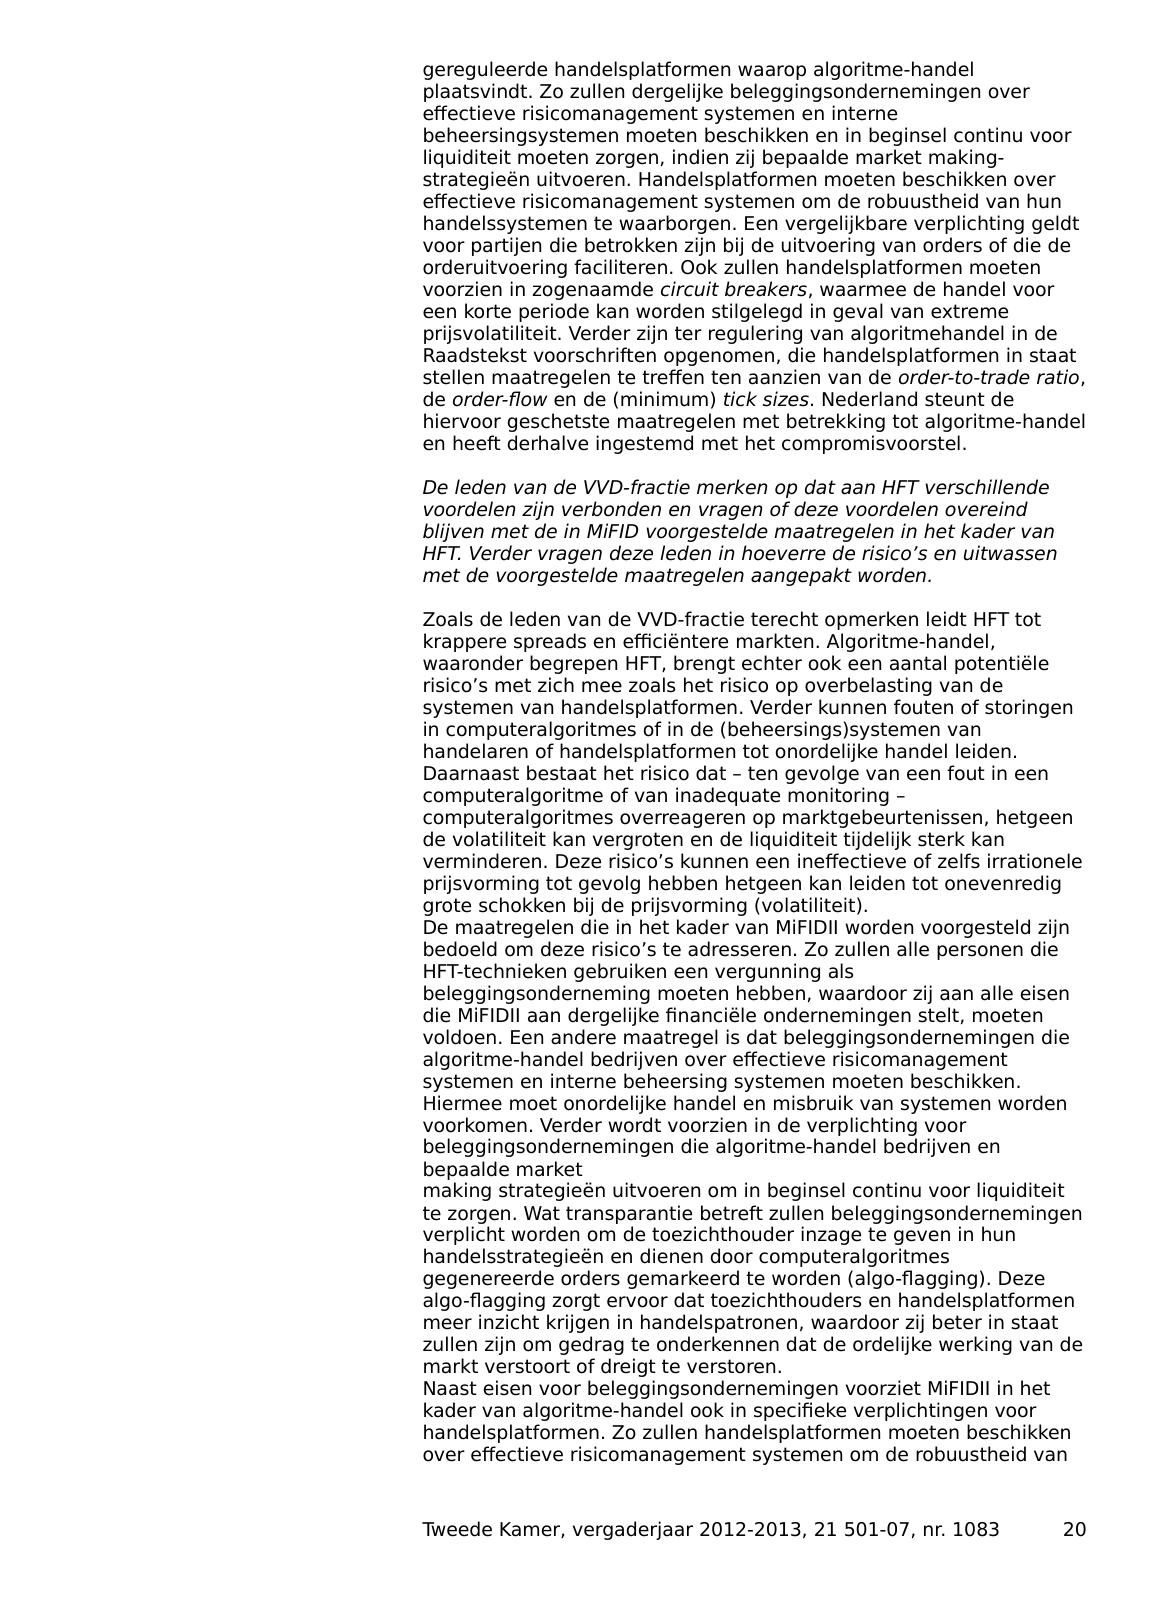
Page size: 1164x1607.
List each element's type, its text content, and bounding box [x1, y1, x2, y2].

text gereguleerde handelsplatformen waarop algoritme-handel plaatsvindt. Zo zullen dergelijke beleggingsondernemingen over effectieve risicomanagement systemen en interne beheersingsystemen moeten beschikken en in beginsel continu voor liquiditeit moeten zorgen, indien zij bepaalde market making-strategieën uitvoeren. Handelsplatformen moeten beschikken over effectieve risicomanagement systemen om de robuustheid van hun handelssystemen te waarborgen. Een vergelijkbare verplichting geldt voor partijen die betrokken zijn bij de uitvoering van orders of die de orderuitvoering faciliteren. Ook zullen handelsplatformen moeten voorzien in zogenaamde circuit breakers, waarmee de handel voor een korte periode kan worden stilgelegd in geval van extreme prijsvolatiliteit. Verder zijn ter regulering van algoritmehandel in de Raadstekst voorschriften opgenomen, die handelsplatformen in staat stellen maatregelen te treffen ten aanzien van de order-to-trade ratio, de order-flow en de (minimum) tick sizes. Nederland steunt de hiervoor geschetste maatregelen met betrekking tot algoritme-handel en heeft derhalve ingestemd met het compromisvoorstel. [422, 59, 1087, 455]
text Naast eisen voor beleggingsondernemingen voorziet MiFIDII in het kader van algoritme-handel ook in specifieke verplichtingen voor handelsplatformen. Zo zullen handelsplatformen moeten beschikken over effectieve risicomanagement systemen om de robuustheid van [422, 1378, 1087, 1466]
text Zoals de leden van de VVD-fractie terecht opmerken leidt HFT tot krappere spreads en efficiëntere markten. Algoritme-handel, waaronder begrepen HFT, brengt echter ook een aantal potentiële risico’s met zich mee zoals het risico op overbelasting van de systemen van handelsplatformen. Verder kunnen fouten of storingen in computeralgoritmes of in de (beheersings)systemen van handelaren of handelsplatformen tot onordelijke handel leiden. Daarnaast bestaat het risico dat – ten gevolge van een fout in een computeralgoritme of van inadequate monitoring – computeralgoritmes overreageren op marktgebeurtenissen, hetgeen de volatiliteit kan vergroten en de liquiditeit tijdelijk sterk kan verminderen. Deze risico’s kunnen een ineffectieve of zelfs irrationele prijsvorming tot gevolg hebben hetgeen kan leiden tot onevenredig grote schokken bij de prijsvorming (volatiliteit). [422, 609, 1087, 917]
text De maatregelen die in het kader van MiFIDII worden voorgesteld zijn bedoeld om deze risico’s te adresseren. Zo zullen alle personen die HFT-technieken gebruiken een vergunning als beleggingsonderneming moeten hebben, waardoor zij aan alle eisen die MiFIDII aan dergelijke financiële ondernemingen stelt, moeten voldoen. Een andere maatregel is dat beleggingsondernemingen die algoritme-handel bedrijven over effectieve risicomanagement systemen en interne beheersing systemen moeten beschikken. Hiermee moet onordelijke handel en misbruik van systemen worden voorkomen. Verder wordt voorzien in de verplichting voor beleggingsondernemingen die algoritme-handel bedrijven en bepaalde market [422, 917, 1087, 1180]
text making strategieën uitvoeren om in beginsel continu voor liquiditeit te zorgen. Wat transparantie betreft zullen beleggingsondernemingen verplicht worden om de toezichthouder inzage te geven in hun handelsstrategieën en dienen door computeralgoritmes gegenereerde orders gemarkeerd te worden (algo-flagging). Deze algo-flagging zorgt ervoor dat toezichthouders en handelsplatformen meer inzicht krijgen in handelspatronen, waardoor zij beter in staat zullen zijn om gedrag te onderkennen dat de ordelijke werking van de markt verstoort of dreigt te verstoren. [422, 1180, 1087, 1378]
text De leden van de VVD-fractie merken op dat aan HFT verschillende voordelen zijn verbonden en vragen of deze voordelen overeind blijven met de in MiFID voorgestelde maatregelen in het kader van HFT. Verder vragen deze leden in hoeverre de risico’s en uitwassen met de voorgestelde maatregelen aangepakt worden. [422, 477, 1087, 587]
